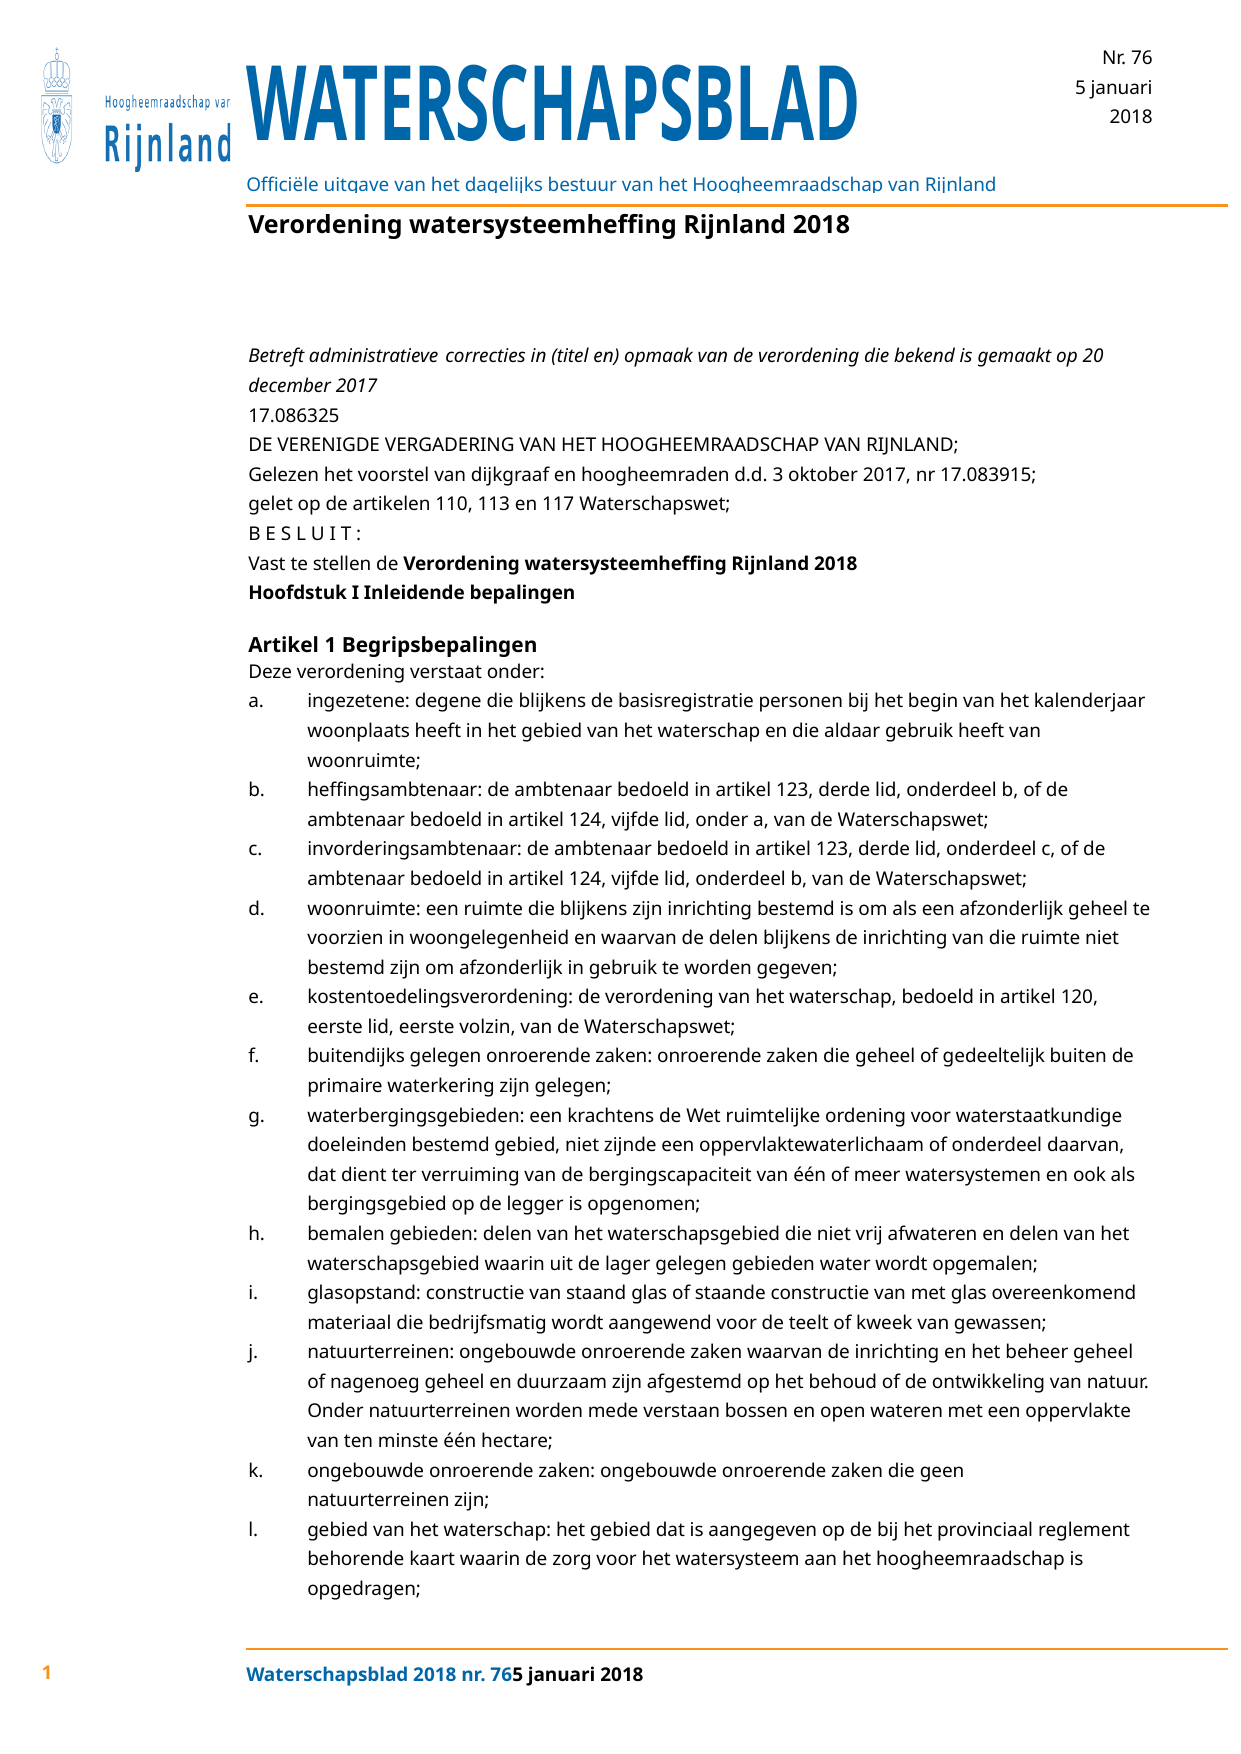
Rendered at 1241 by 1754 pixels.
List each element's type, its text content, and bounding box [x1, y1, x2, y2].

text Vast te stellen de Verordening watersysteemheffing Rijnland 2018 [248, 550, 1152, 575]
text Gelezen het voorstel van dijkgraaf en hoogheemraden d.d. 3 oktober 2017, nr 17.083915; [248, 461, 1152, 487]
list ongebouwde onroerende zaken: ongebouwde onroerende zaken die geen [248, 1457, 1152, 1483]
list natuurterreinen zijn; [248, 1486, 1152, 1512]
list invorderingsambtenaar: de ambtenaar bedoeld in artikel 123, derde lid, onderdeel c, of de ambtenaar bedoeld in artikel 124, vijfde lid, onderdeel b, van de Waterschapswet; [248, 836, 1152, 891]
list bemalen gebieden: delen van het waterschapsgebied die niet vrij afwateren en delen van het waterschapsgebied waarin uit de lager gelegen gebieden water wordt opgemalen; [248, 1220, 1152, 1276]
list gebied van het waterschap: het gebied dat is aangegeven op de bij het provinciaal reglement behorende kaart waarin de zorg voor het watersysteem aan het hoogheemraadschap is opgedragen; [248, 1516, 1152, 1601]
picture [41, 47, 231, 172]
list buitendijks gelegen onroerende zaken: onroerende zaken die geheel of gedeeltelijk buiten de primaire waterkering zijn gelegen; [248, 1043, 1152, 1098]
text Betreft administratieve correcties in (titel en) opmaak van de verordening die bekend is gemaakt op 20 december 2017 [248, 343, 1152, 398]
list natuurterreinen: ongebouwde onroerende zaken waarvan de inrichting en het beheer geheel of nagenoeg geheel en duurzaam zijn afgestemd op het behoud of de ontwikkeling van natuur. Onder natuurterreinen worden mede verstaan bossen en open wateren met een oppervlakte van ten minste één hectare; [248, 1338, 1152, 1453]
text Deze verordening verstaat onder: [248, 658, 1152, 684]
text Hoofdstuk I Inleidende bepalingen [248, 579, 1152, 605]
list waterbergingsgebieden: een krachtens de Wet ruimtelijke ordening voor waterstaatkundige doeleinden bestemd gebied, niet zijnde een oppervlaktewaterlichaam of onderdeel daarvan, dat dient ter verruiming van de bergingscapaciteit van één of meer watersystemen en ook als bergingsgebied op de legger is opgenomen; [248, 1102, 1152, 1216]
list glasopstand: constructie van staand glas of staande constructie van met glas overeenkomend materiaal die bedrijfsmatig wordt aangewend voor de teelt of kweek van gewassen; [248, 1279, 1152, 1335]
list kostentoedelingsverordening: de verordening van het waterschap, bedoeld in artikel 120, eerste lid, eerste volzin, van de Waterschapswet; [248, 983, 1152, 1039]
text DE VERENIGDE VERGADERING VAN HET HOOGHEEMRAADSCHAP VAN RIJNLAND; [248, 431, 1152, 457]
list heffingsambtenaar: de ambtenaar bedoeld in artikel 123, derde lid, onderdeel b, of de ambtenaar bedoeld in artikel 124, vijfde lid, onder a, van de Waterschapswet; [248, 776, 1152, 832]
text Artikel 1 Begripsbepalingen [248, 630, 1152, 658]
list ingezetene: degene die blijkens de basisregistratie personen bij het begin van het kalenderjaar woonplaats heeft in het gebied van het waterschap en die aldaar gebruik heeft van woonruimte; [248, 688, 1152, 773]
text gelet op de artikelen 110, 113 en 117 Waterschapswet; [248, 491, 1152, 516]
list woonruimte: een ruimte die blijkens zijn inrichting bestemd is om als een afzonderlijk geheel te voorzien in woongelegenheid en waarvan de delen blijkens de inrichting van die ruimte niet bestemd zijn om afzonderlijk in gebruik te worden gegeven; [248, 895, 1152, 980]
text 17.086325 [248, 402, 1152, 427]
text Verordening watersysteemheffing Rijnland 2018 [248, 207, 1152, 241]
text B E S L U I T : [248, 520, 1152, 546]
